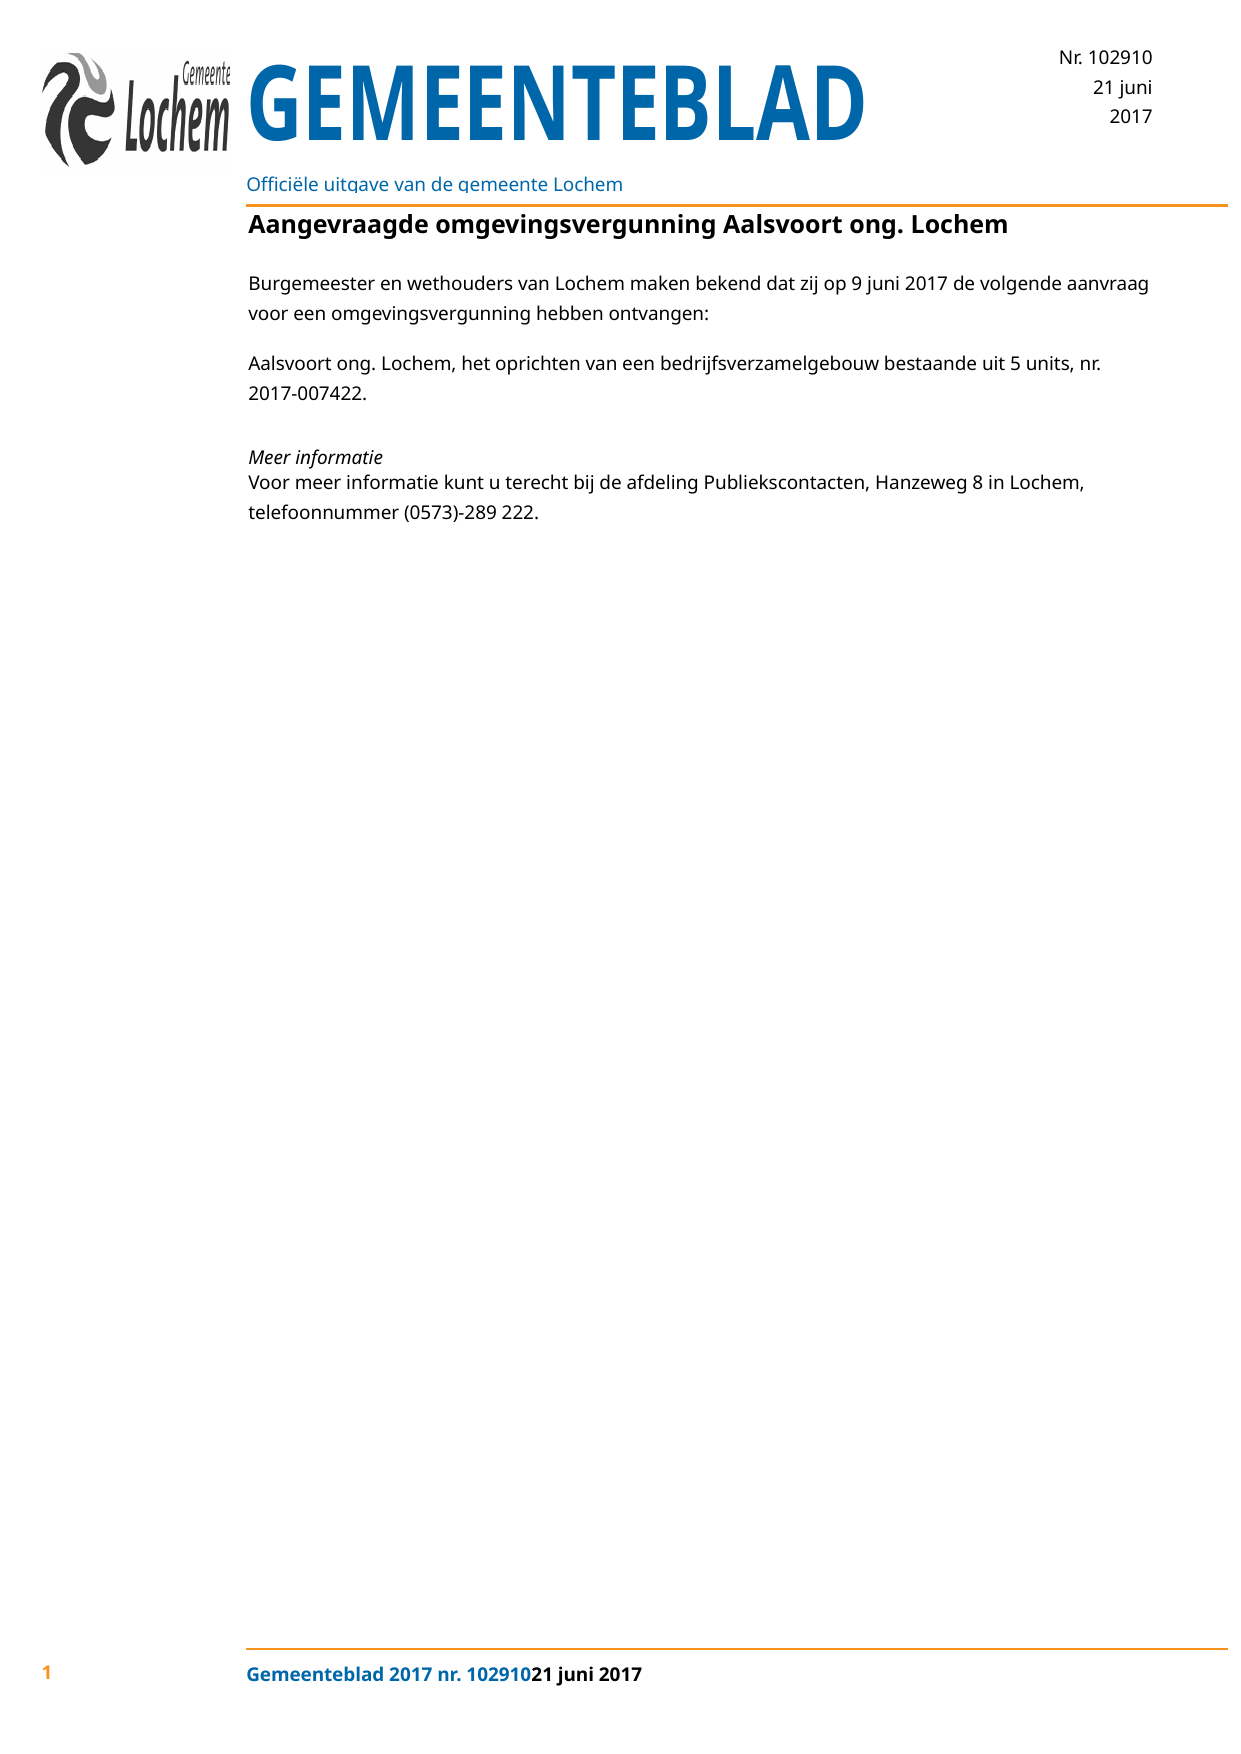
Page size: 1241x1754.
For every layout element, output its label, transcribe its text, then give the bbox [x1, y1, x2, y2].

text Aangevraagde omgevingsvergunning Aalsvoort ong. Lochem [248, 207, 1152, 241]
text Meer informatie [248, 444, 1152, 469]
text Voor meer informatie kunt u terecht bij de afdeling Publiekscontacten, Hanzeweg 8 in Lochem, telefoonnummer (0573)-289 222. [248, 469, 1152, 525]
picture [41, 47, 231, 172]
text Aalsvoort ong. Lochem, het oprichten van een bedrijfsverzamelgebouw bestaande uit 5 units, nr. 2017-007422. [248, 350, 1152, 406]
text Burgemeester en wethouders van Lochem maken bekend dat zij op 9 juni 2017 de volgende aanvraag voor een omgevingsvergunning hebben ontvangen: [248, 270, 1152, 326]
